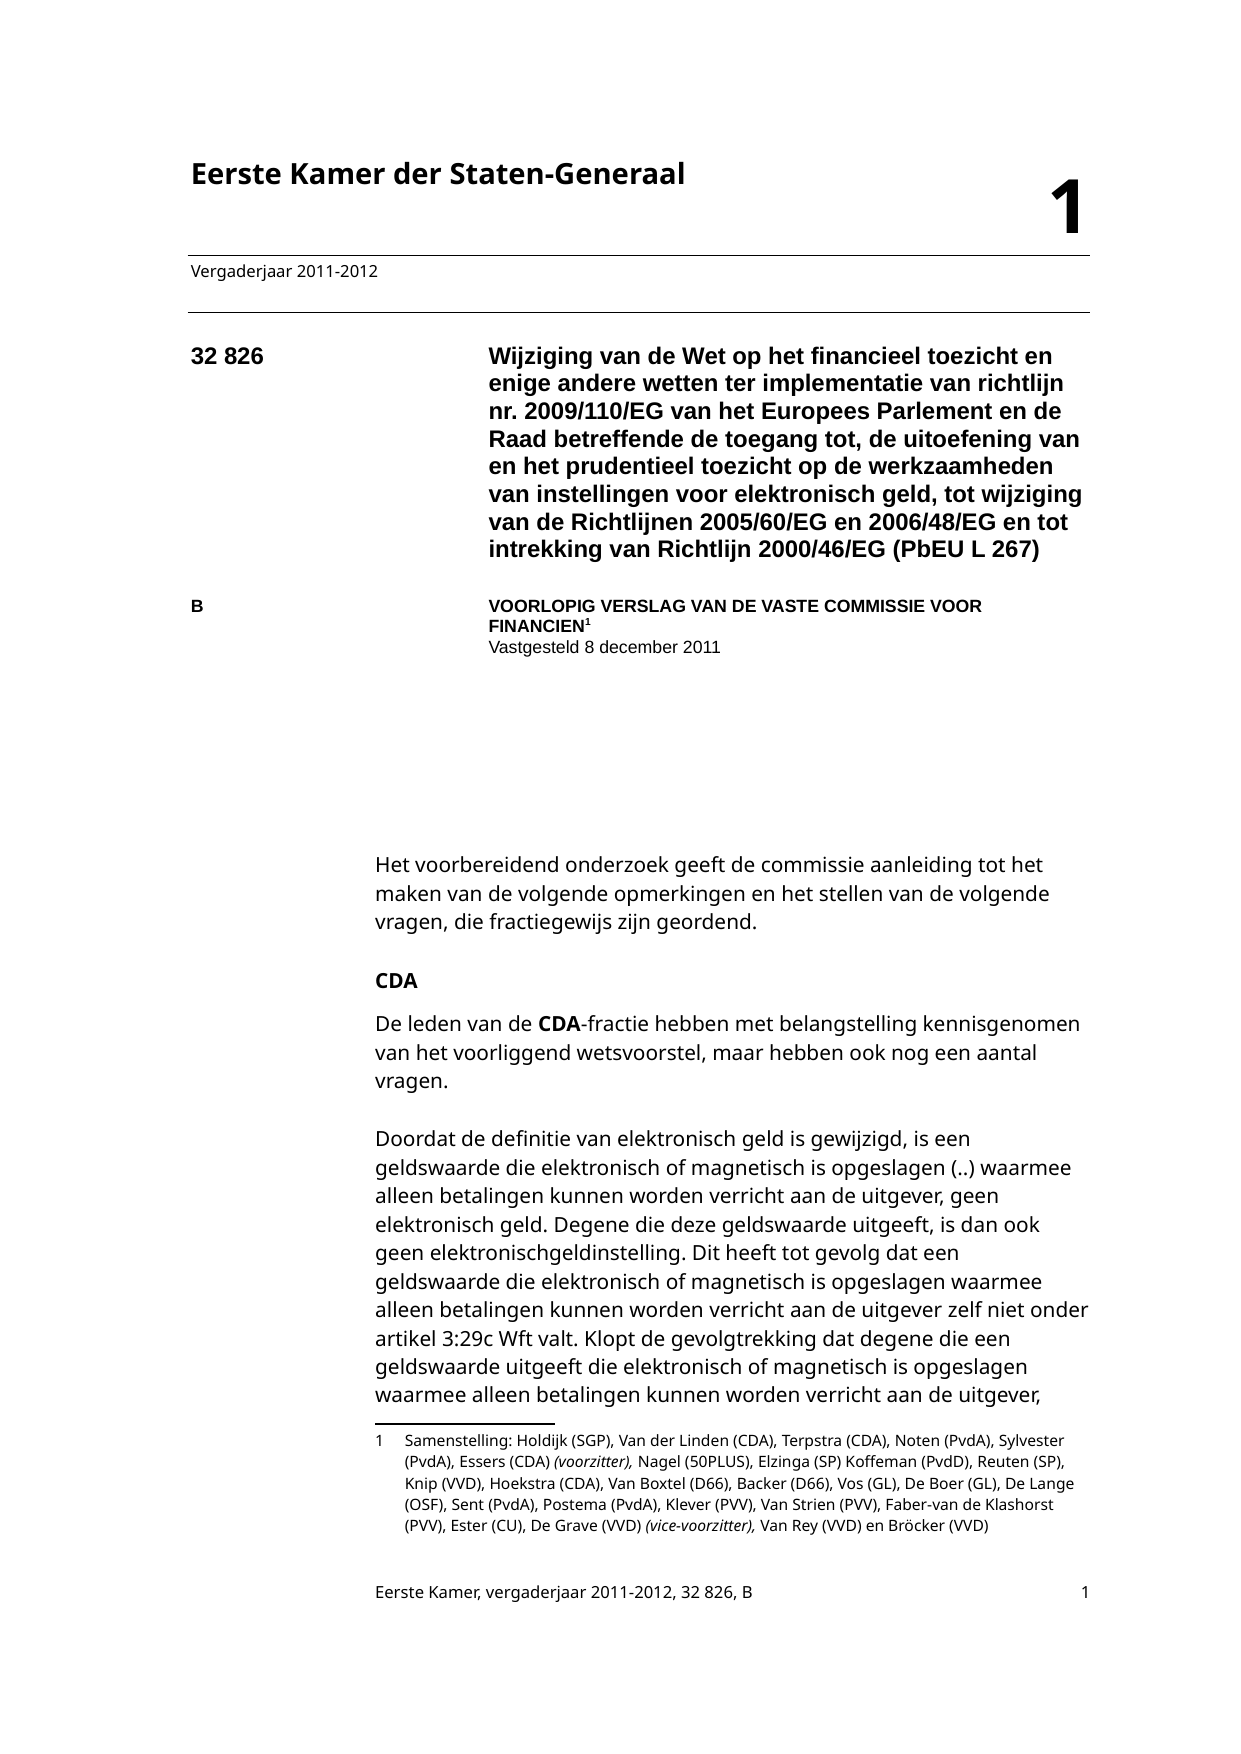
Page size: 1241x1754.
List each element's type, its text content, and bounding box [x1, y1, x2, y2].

table_cell [485, 313, 1090, 339]
table_header Eerste Kamer der Staten-Generaal [188, 150, 909, 255]
table_cell 32 826 [188, 339, 485, 593]
text De leden van de CDA-fractie hebben met belangstelling kennisgenomen van het voorliggend wetsvoorstel, maar hebben ook nog een aantal vragen. [375, 1009, 1090, 1094]
table_cell VOORLOPIG VERSLAG VAN DE VASTE COMMISSIE VOOR FINANCIEN Vastgesteld 8 december 2011 [485, 593, 1090, 732]
text Het voorbereidend onderzoek geeft de commissie aanleiding tot het maken van de volgende opmerkingen en het stellen van de volgende vragen, die fractiegewijs zijn geordend. [375, 851, 1090, 936]
table_cell Wijziging van de Wet op het financieel toezicht en enige andere wetten ter implementatie van richtlijn nr. 2009/110/EG van het Europees Parlement en de Raad betreffende de toegang tot, de uitoefening van en het prudentieel toezicht op de werkzaamheden van instellingen voor elektronisch geld, tot wijziging van de Richtlijnen 2005/60/EG en 2006/48/EG en tot intrekking van Richtlijn 2000/46/EG (PbEU L 267) [485, 339, 1090, 593]
table_cell Vergaderjaar 2011-2012 [188, 256, 485, 312]
table_cell B [188, 593, 485, 732]
text CDA [375, 966, 1090, 994]
table_header 1 [910, 150, 1090, 255]
text Doordat de definitie van elektronisch geld is gewijzigd, is een geldswaarde die elektronisch of magnetisch is opgeslagen (..) waarmee alleen betalingen kunnen worden verricht aan de uitgever, geen elektronisch geld. Degene die deze geldswaarde uitgeeft, is dan ook geen elektronischgeldinstelling. Dit heeft tot gevolg dat een geldswaarde die elektronisch of magnetisch is opgeslagen waarmee alleen betalingen kunnen worden verricht aan de uitgever zelf niet onder artikel 3:29c Wft valt. Klopt de gevolgtrekking dat degene die een geldswaarde uitgeeft die elektronisch of magnetisch is opgeslagen waarmee alleen betalingen kunnen worden verricht aan de uitgever, [375, 1124, 1090, 1409]
table_cell [188, 313, 485, 339]
table_cell [485, 256, 1090, 312]
